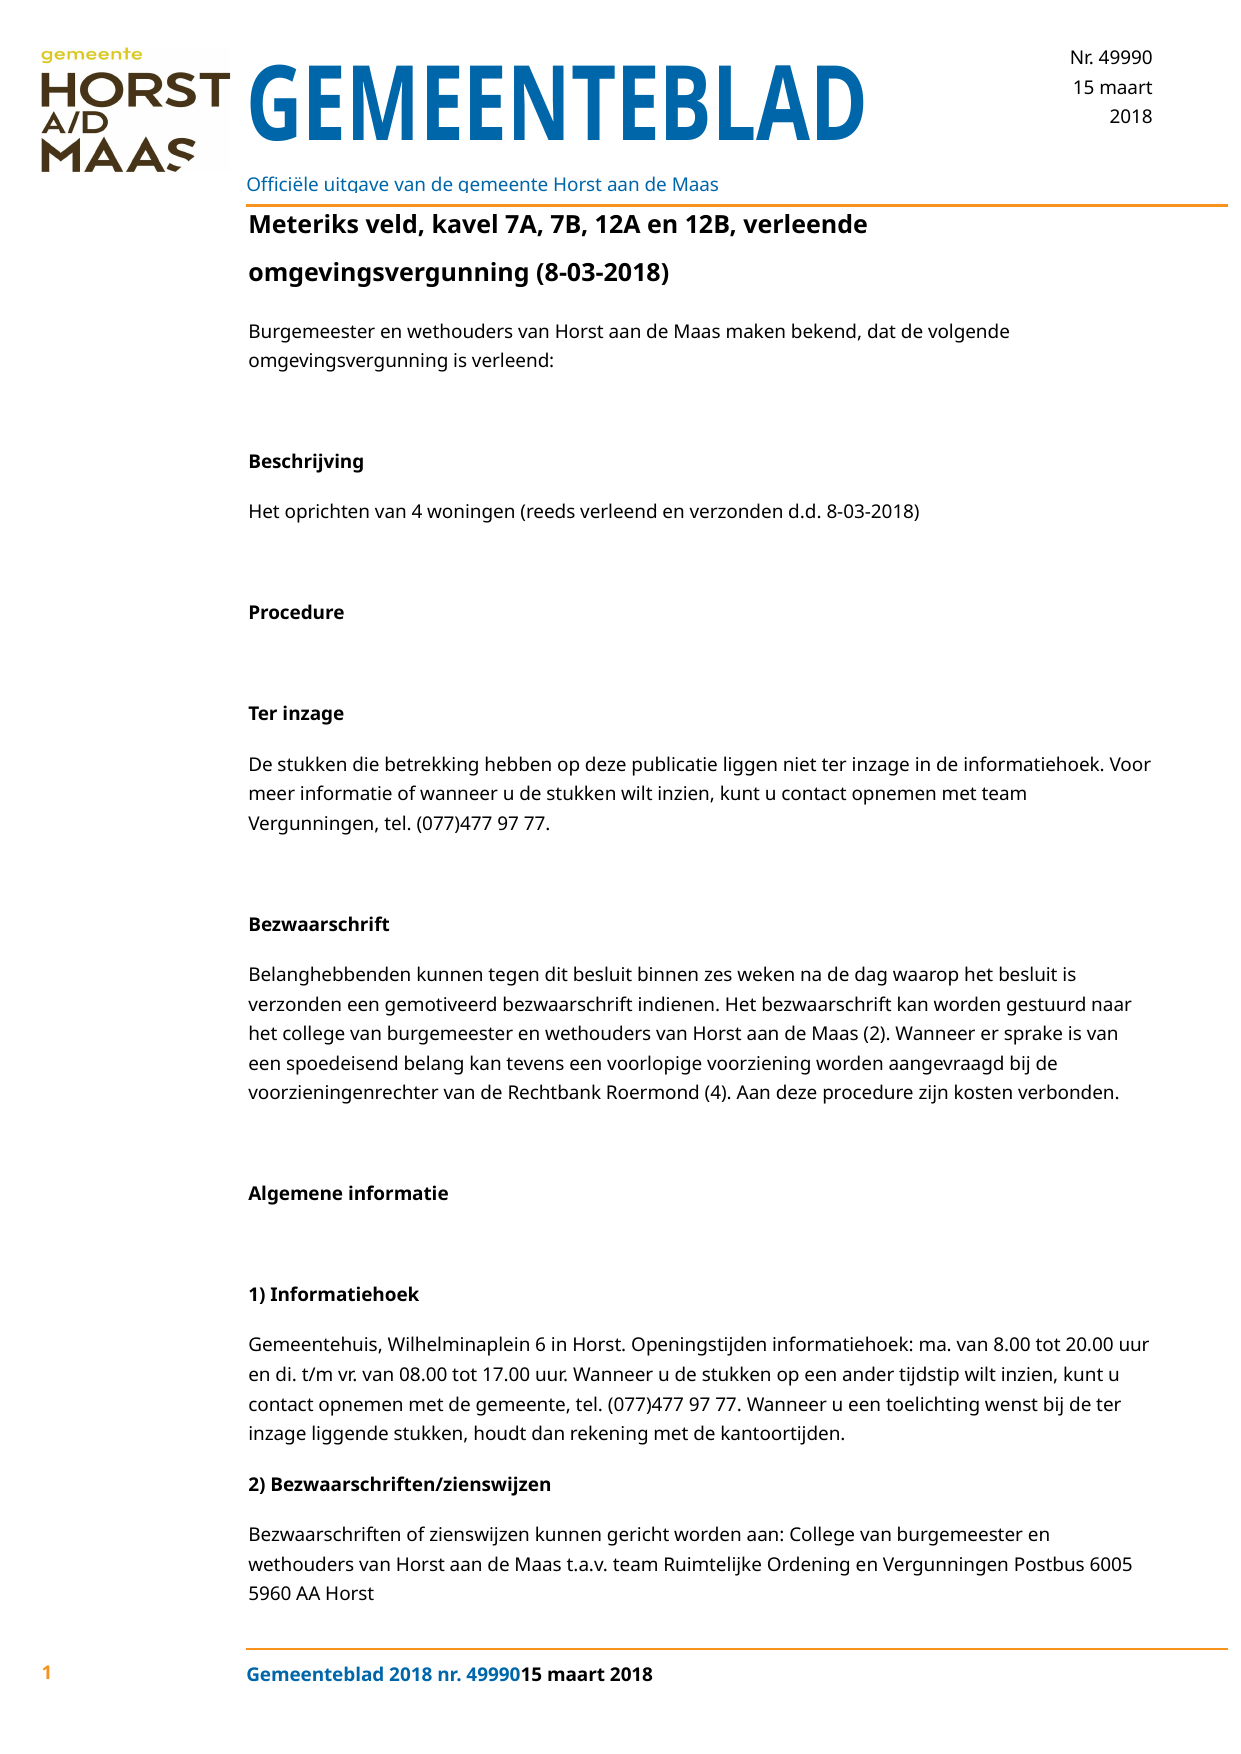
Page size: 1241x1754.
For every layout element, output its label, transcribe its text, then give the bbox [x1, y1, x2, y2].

text Ter inzage [248, 700, 1152, 726]
text Bezwaarschriften of zienswijzen kunnen gericht worden aan: College van burgemeester en wethouders van Horst aan de Maas t.a.v. team Ruimtelijke Ordening en Vergunningen Postbus 6005 5960 AA Horst [248, 1521, 1152, 1606]
text De stukken die betrekking hebben op deze publicatie liggen niet ter inzage in de informatiehoek. Voor meer informatie of wanneer u de stukken wilt inzien, kunt u contact opnemen met team Vergunningen, tel. (077)477 97 77. [248, 751, 1152, 836]
text Meteriks veld, kavel 7A, 7B, 12A en 12B, verleende omgevingsvergunning (8-03-2018) [248, 207, 1152, 288]
text Beschrijving [248, 448, 1152, 474]
text Bezwaarschrift [248, 911, 1152, 937]
text 2) Bezwaarschriften/zienswijzen [248, 1471, 1152, 1497]
text Belanghebbenden kunnen tegen dit besluit binnen zes weken na de dag waarop het besluit is verzonden een gemotiveerd bezwaarschrift indienen. Het bezwaarschrift kan worden gestuurd naar het college van burgemeester en wethouders van Horst aan de Maas (2). Wanneer er sprake is van een spoedeisend belang kan tevens een voorlopige voorziening worden aangevraagd bij de voorzieningenrechter van de Rechtbank Roermond (4). Aan deze procedure zijn kosten verbonden. [248, 961, 1152, 1105]
text Gemeentehuis, Wilhelminaplein 6 in Horst. Openingstijden informatiehoek: ma. van 8.00 tot 20.00 uur en di. t/m vr. van 08.00 tot 17.00 uur. Wanneer u de stukken op een ander tijdstip wilt inzien, kunt u contact opnemen met de gemeente, tel. (077)477 97 77. Wanneer u een toelichting wenst bij de ter inzage liggende stukken, houdt dan rekening met de kantoortijden. [248, 1332, 1152, 1446]
picture [41, 47, 231, 172]
text 1) Informatiehoek [248, 1281, 1152, 1307]
text Algemene informatie [248, 1180, 1152, 1206]
text Procedure [248, 599, 1152, 625]
text Het oprichten van 4 woningen (reeds verleend en verzonden d.d. 8-03-2018) [248, 499, 1152, 524]
text Burgemeester en wethouders van Horst aan de Maas maken bekend, dat de volgende omgevingsvergunning is verleend: [248, 318, 1152, 373]
